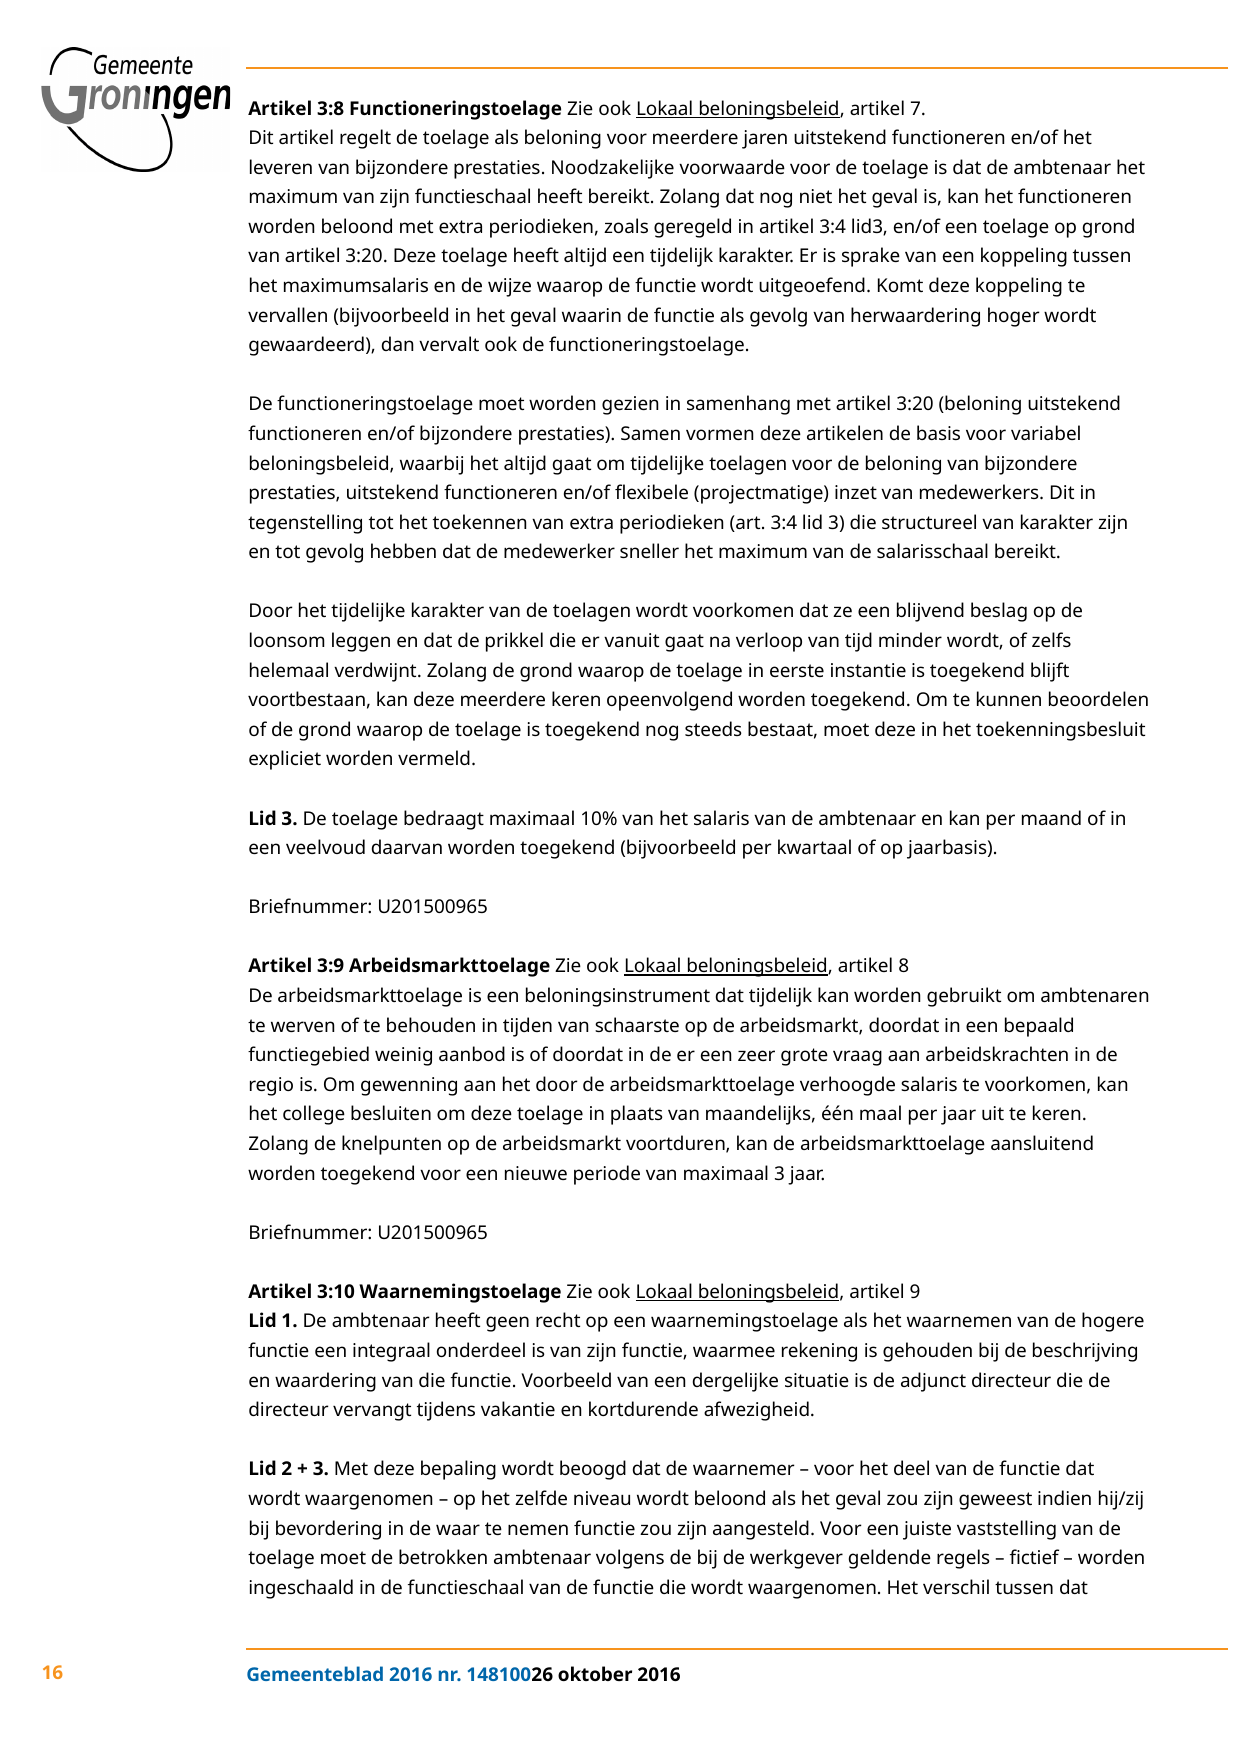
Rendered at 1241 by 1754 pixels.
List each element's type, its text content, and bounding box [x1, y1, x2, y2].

text Lid 3. De toelage bedraagt maximaal 10% van het salaris van de ambtenaar en kan per maand of in een veelvoud daarvan worden toegekend (bijvoorbeeld per kwartaal of op jaarbasis). [248, 805, 1152, 860]
text De arbeidsmarkttoelage is een beloningsinstrument dat tijdelijk kan worden gebruikt om ambtenaren te werven of te behouden in tijden van schaarste op de arbeidsmarkt, doordat in een bepaald functiegebied weinig aanbod is of doordat in de er een zeer grote vraag aan arbeidskrachten in de regio is. Om gewenning aan het door de arbeidsmarkttoelage verhoogde salaris te voorkomen, kan het college besluiten om deze toelage in plaats van maandelijks, één maal per jaar uit te keren. Zolang de knelpunten op de arbeidsmarkt voortduren, kan de arbeidsmarkttoelage aansluitend worden toegekend voor een nieuwe periode van maximaal 3 jaar. [248, 982, 1152, 1186]
picture [41, 47, 231, 172]
text Dit artikel regelt de toelage als beloning voor meerdere jaren uitstekend functioneren en/of het leveren van bijzondere prestaties. Noodzakelijke voorwaarde voor de toelage is dat de ambtenaar het maximum van zijn functieschaal heeft bereikt. Zolang dat nog niet het geval is, kan het functioneren worden beloond met extra periodieken, zoals geregeld in artikel 3:4 lid3, en/of een toelage op grond van artikel 3:20. Deze toelage heeft altijd een tijdelijk karakter. Er is sprake van een koppeling tussen het maximumsalaris en de wijze waarop de functie wordt uitgeoefend. Komt deze koppeling te vervallen (bijvoorbeeld in het geval waarin de functie als gevolg van herwaardering hoger wordt gewaardeerd), dan vervalt ook de functioneringstoelage. [248, 124, 1152, 357]
text Artikel 3:9 Arbeidsmarkttoelage Zie ook Lokaal beloningsbeleid, artikel 8 [248, 953, 1152, 978]
text Artikel 3:8 Functioneringstoelage Zie ook Lokaal beloningsbeleid, artikel 7. [248, 95, 1152, 121]
text Artikel 3:10 Waarnemingstoelage Zie ook Lokaal beloningsbeleid, artikel 9 [248, 1278, 1152, 1304]
text Lid 2 + 3. Met deze bepaling wordt beoogd dat de waarnemer – voor het deel van de functie dat wordt waargenomen – op het zelfde niveau wordt beloond als het geval zou zijn geweest indien hij/zij bij bevordering in de waar te nemen functie zou zijn aangesteld. Voor een juiste vaststelling van de toelage moet de betrokken ambtenaar volgens de bij de werkgever geldende regels – fictief – worden ingeschaald in de functieschaal van de functie die wordt waargenomen. Het verschil tussen dat [248, 1456, 1152, 1600]
text Door het tijdelijke karakter van de toelagen wordt voorkomen dat ze een blijvend beslag op de loonsom leggen en dat de prikkel die er vanuit gaat na verloop van tijd minder wordt, of zelfs helemaal verdwijnt. Zolang de grond waarop de toelage in eerste instantie is toegekend blijft voortbestaan, kan deze meerdere keren opeenvolgend worden toegekend. Om te kunnen beoordelen of de grond waarop de toelage is toegekend nog steeds bestaat, moet deze in het toekenningsbesluit expliciet worden vermeld. [248, 598, 1152, 771]
text Lid 1. De ambtenaar heeft geen recht op een waarnemingstoelage als het waarnemen van de hogere functie een integraal onderdeel is van zijn functie, waarmee rekening is gehouden bij de beschrijving en waardering van die functie. Voorbeeld van een dergelijke situatie is de adjunct directeur die de directeur vervangt tijdens vakantie en kortdurende afwezigheid. [248, 1308, 1152, 1422]
text De functioneringstoelage moet worden gezien in samenhang met artikel 3:20 (beloning uitstekend functioneren en/of bijzondere prestaties). Samen vormen deze artikelen de basis voor variabel beloningsbeleid, waarbij het altijd gaat om tijdelijke toelagen voor de beloning van bijzondere prestaties, uitstekend functioneren en/of flexibele (projectmatige) inzet van medewerkers. Dit in tegenstelling tot het toekennen van extra periodieken (art. 3:4 lid 3) die structureel van karakter zijn en tot gevolg hebben dat de medewerker sneller het maximum van de salarisschaal bereikt. [248, 391, 1152, 564]
text Briefnummer: U201500965 [248, 1219, 1152, 1245]
text Briefnummer: U201500965 [248, 893, 1152, 919]
